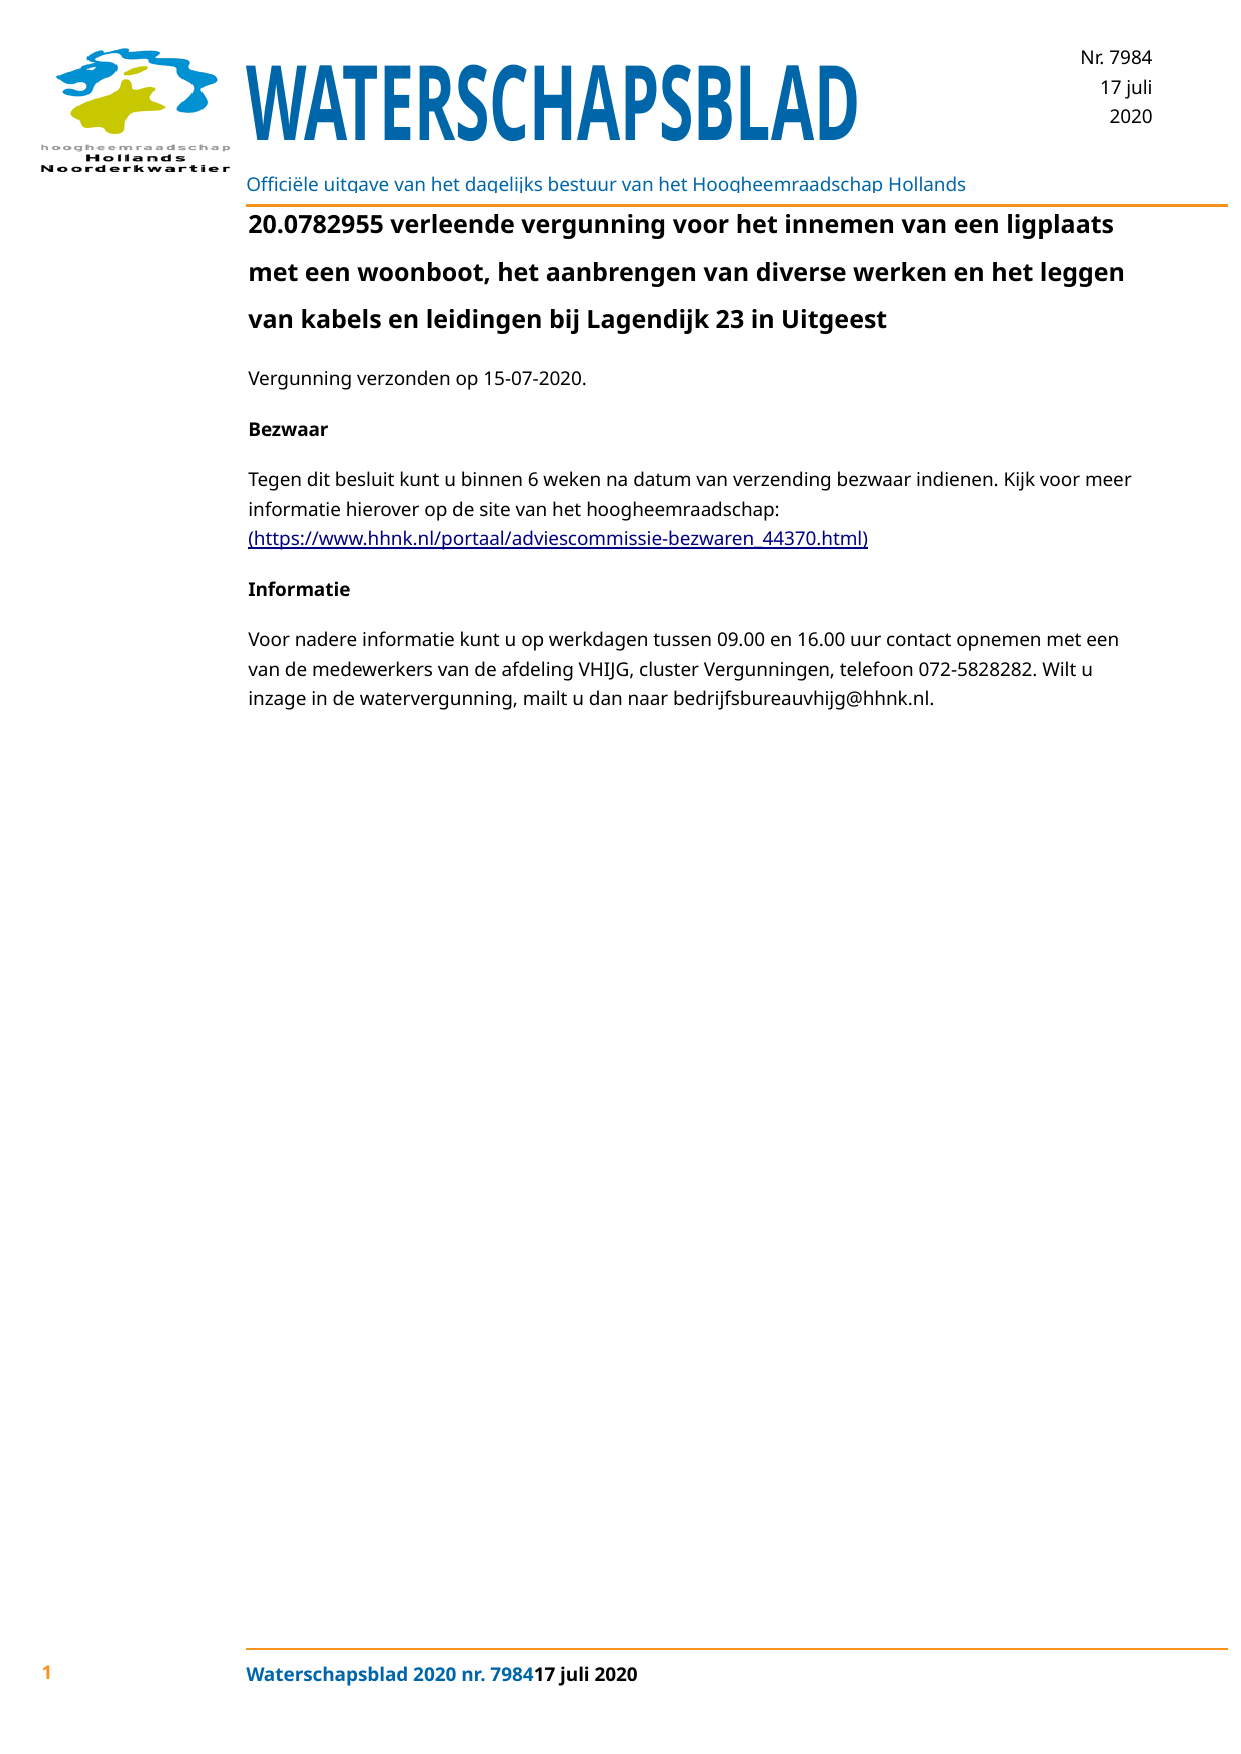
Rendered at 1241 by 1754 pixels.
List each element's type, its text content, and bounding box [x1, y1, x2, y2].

text Informatie [248, 576, 1152, 602]
text 20.0782955 verleende vergunning voor het innemen van een ligplaats met een woonboot, het aanbrengen van diverse werken en het leggen van kabels en leidingen bij Lagendijk 23 in Uitgeest [248, 207, 1152, 336]
text Bezwaar [248, 416, 1152, 442]
text Tegen dit besluit kunt u binnen 6 weken na datum van verzending bezwaar indienen. Kijk voor meer informatie hierover op de site van het hoogheemraadschap: (https://www.hhnk.nl/portaal/adviescommissie-bezwaren_44370.html) [248, 466, 1152, 551]
text Vergunning verzonden op 15-07-2020. [248, 366, 1152, 391]
text Voor nadere informatie kunt u op werkdagen tussen 09.00 en 16.00 uur contact opnemen met een van de medewerkers van de afdeling VHIJG, cluster Vergunningen, telefoon 072-5828282. Wilt u inzage in de watervergunning, mailt u dan naar bedrijfsbureauvhijg@hhnk.nl. [248, 626, 1152, 711]
picture [41, 47, 231, 172]
